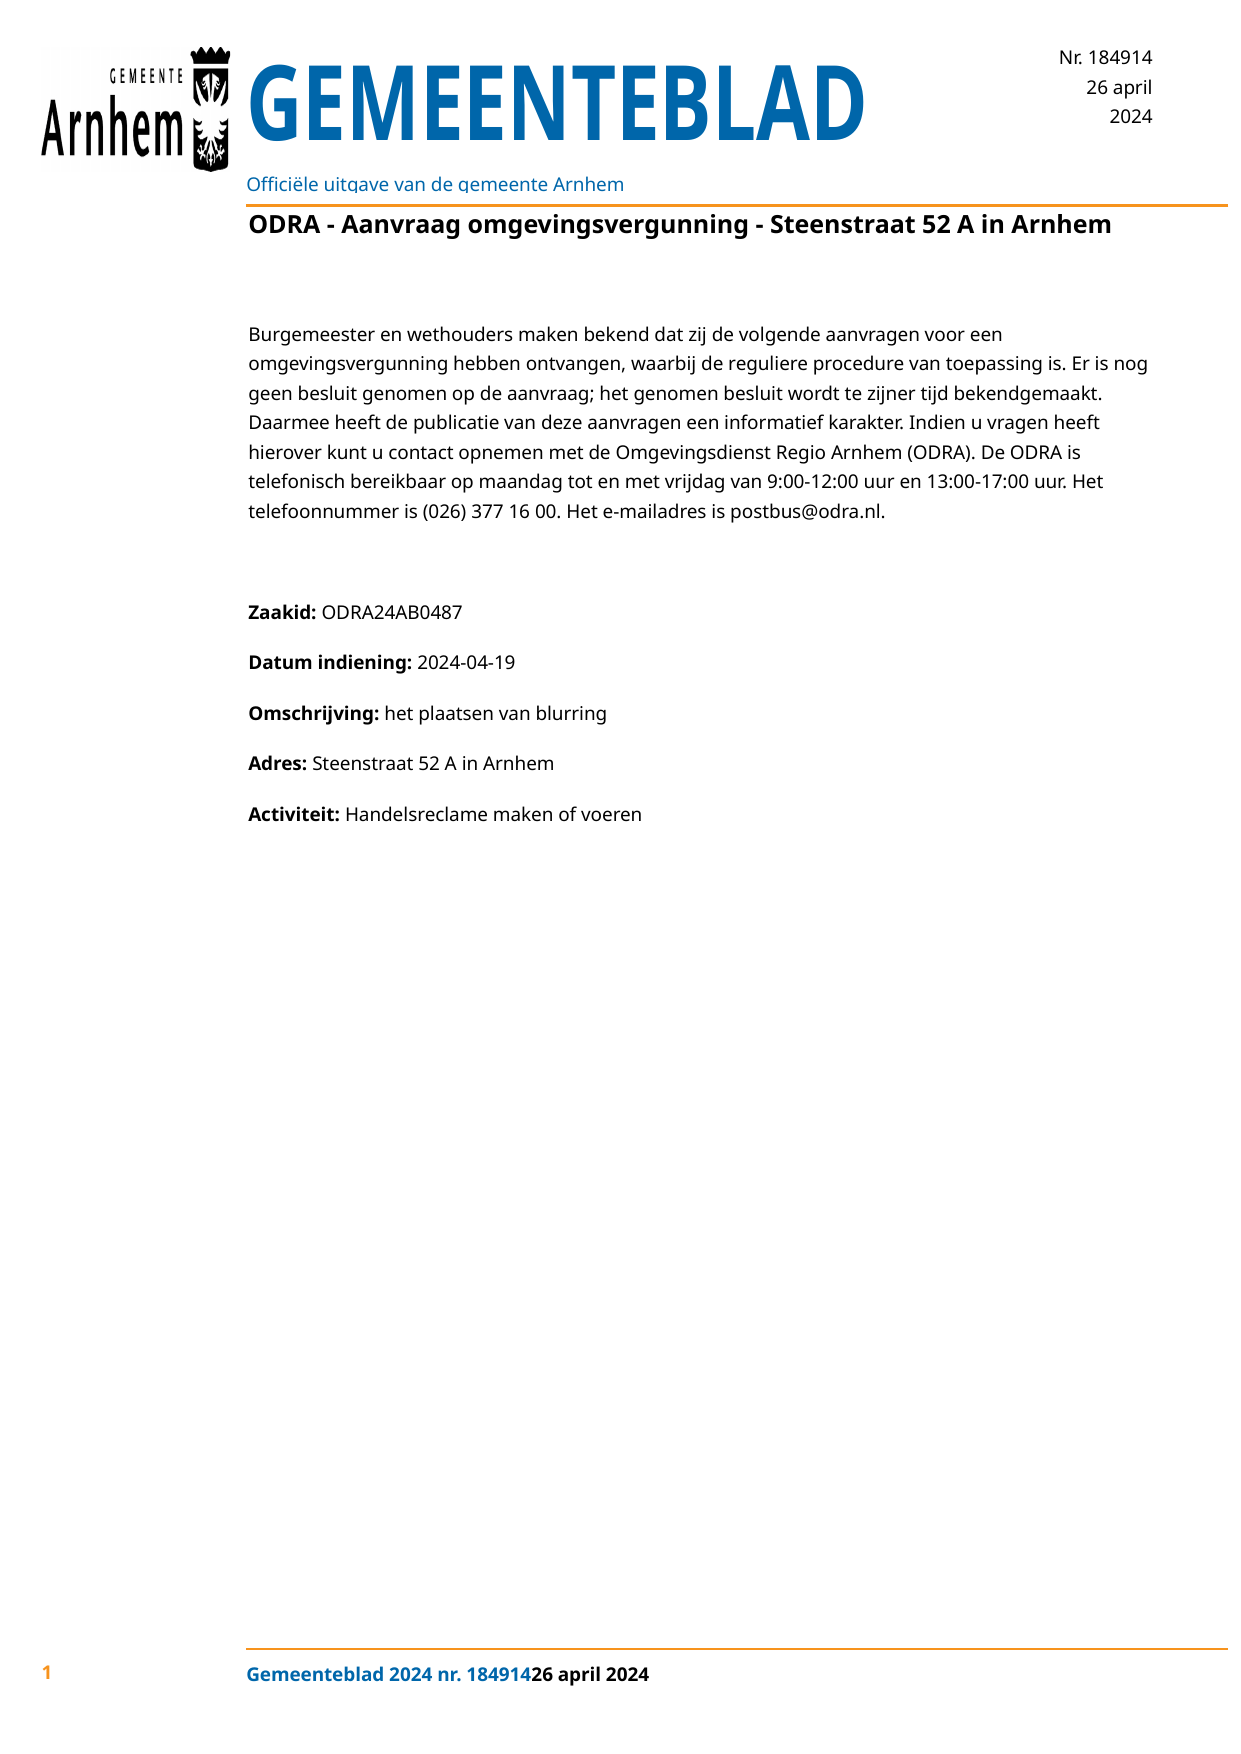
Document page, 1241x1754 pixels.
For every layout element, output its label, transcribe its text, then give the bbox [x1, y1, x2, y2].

text ODRA - Aanvraag omgevingsvergunning - Steenstraat 52 A in Arnhem [248, 207, 1152, 241]
text Omschrijving: het plaatsen van blurring [248, 700, 1152, 726]
text Activiteit: Handelsreclame maken of voeren [248, 801, 1152, 826]
text Zaakid: ODRA24AB0487 [248, 599, 1152, 625]
text Datum indiening: 2024-04-19 [248, 649, 1152, 675]
text Burgemeester en wethouders maken bekend dat zij de volgende aanvragen voor een omgevingsvergunning hebben ontvangen, waarbij de reguliere procedure van toepassing is. Er is nog geen besluit genomen op de aanvraag; het genomen besluit wordt te zijner tijd bekendgemaakt. Daarmee heeft de publicatie van deze aanvragen een informatief karakter. Indien u vragen heeft hierover kunt u contact opnemen met de Omgevingsdienst Regio Arnhem (ODRA). De ODRA is telefonisch bereikbaar op maandag tot en met vrijdag van 9:00-12:00 uur en 13:00-17:00 uur. Het telefoonnummer is (026) 377 16 00. Het e-mailadres is postbus@odra.nl. [248, 321, 1152, 524]
picture [41, 47, 231, 172]
text Adres: Steenstraat 52 A in Arnhem [248, 750, 1152, 776]
